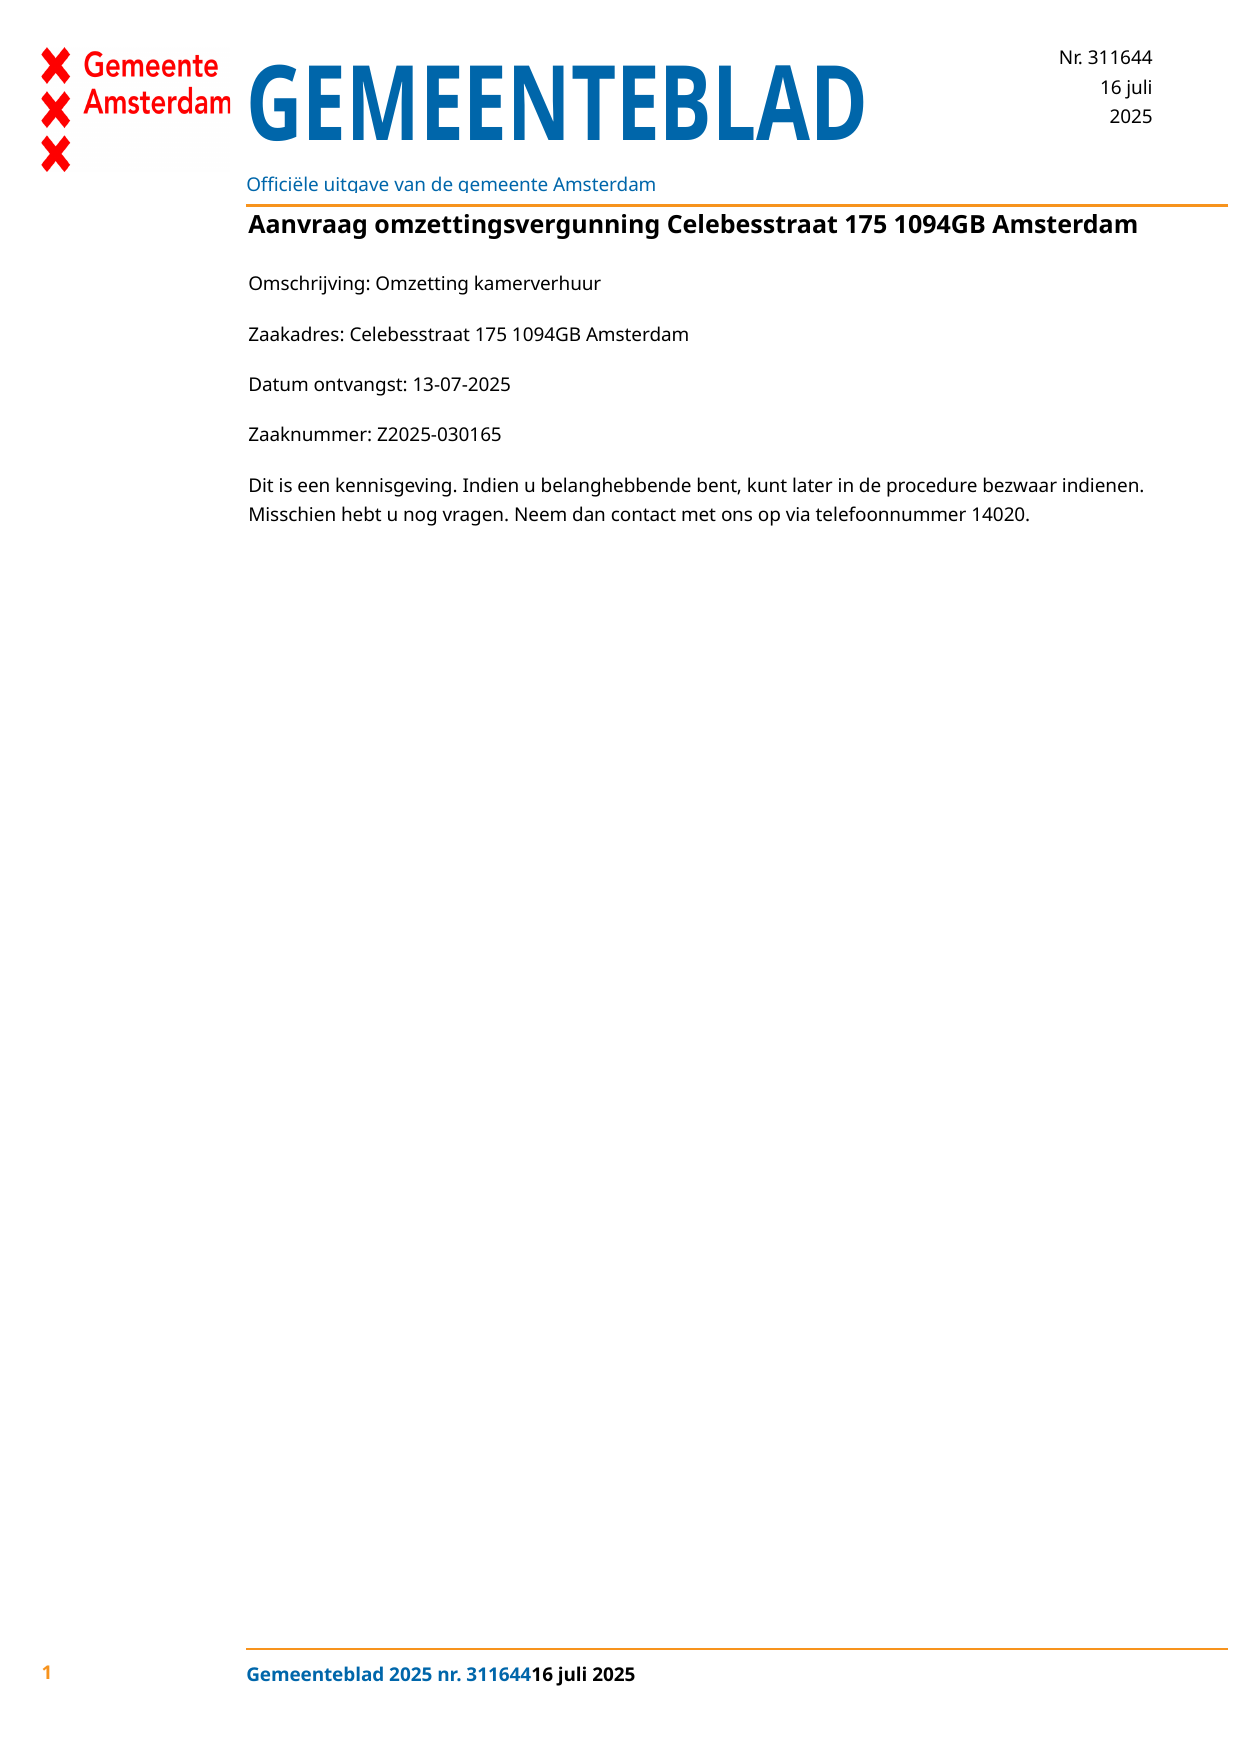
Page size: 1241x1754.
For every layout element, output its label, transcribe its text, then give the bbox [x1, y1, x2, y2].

text Omschrijving: Omzetting kamerverhuur [248, 270, 1152, 296]
text Dit is een kennisgeving. Indien u belanghebbende bent, kunt later in de procedure bezwaar indienen. Misschien hebt u nog vragen. Neem dan contact met ons op via telefoonnummer 14020. [248, 472, 1152, 527]
picture [41, 47, 231, 172]
text Aanvraag omzettingsvergunning Celebesstraat 175 1094GB Amsterdam [248, 207, 1152, 241]
text Datum ontvangst: 13-07-2025 [248, 371, 1152, 397]
text Zaakadres: Celebesstraat 175 1094GB Amsterdam [248, 321, 1152, 346]
text Zaaknummer: Z2025-030165 [248, 422, 1152, 447]
